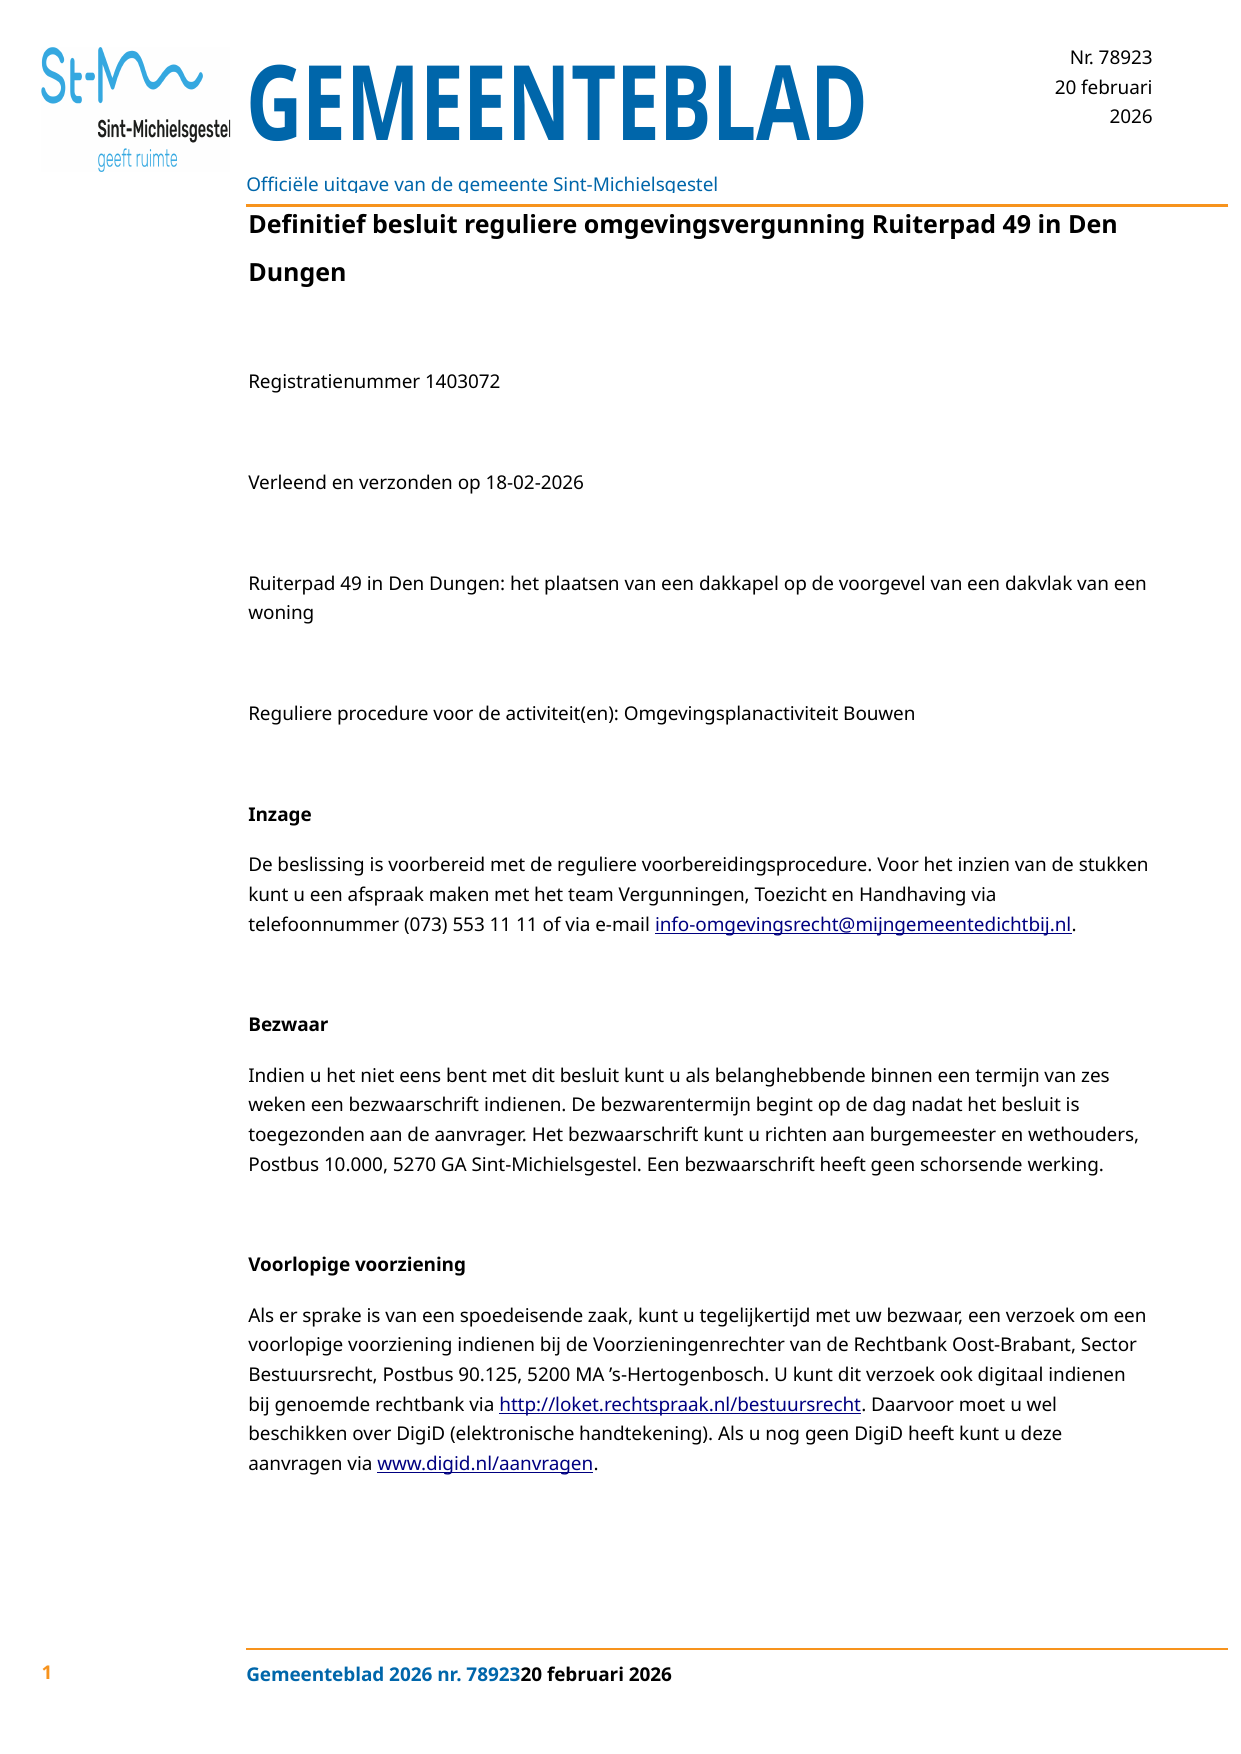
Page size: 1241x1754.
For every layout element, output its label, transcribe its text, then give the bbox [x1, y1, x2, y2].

text Registratienummer 1403072 [248, 368, 1152, 394]
text Inzage [248, 801, 1152, 827]
text Bezwaar [248, 1012, 1152, 1037]
text Definitief besluit reguliere omgevingsvergunning Ruiterpad 49 in Den Dungen [248, 207, 1152, 288]
text Voorlopige voorziening [248, 1252, 1152, 1277]
picture [41, 47, 231, 172]
text De beslissing is voorbereid met de reguliere voorbereidingsprocedure. Voor het inzien van de stukken kunt u een afspraak maken met het team Vergunningen, Toezicht en Handhaving via telefoonnummer (073) 553 11 11 of via e-mail info-omgevingsrecht@mijngemeentedichtbij.nl. [248, 852, 1152, 937]
text Verleend en verzonden op 18-02-2026 [248, 469, 1152, 495]
text Reguliere procedure voor de activiteit(en): Omgevingsplanactiviteit Bouwen [248, 700, 1152, 726]
text Als er sprake is van een spoedeisende zaak, kunt u tegelijkertijd met uw bezwaar, een verzoek om een voorlopige voorziening indienen bij de Voorzieningenrechter van de Rechtbank Oost-Brabant, Sector Bestuursrecht, Postbus 90.125, 5200 MA ’s-Hertogenbosch. U kunt dit verzoek ook digitaal indienen bij genoemde rechtbank via http://loket.rechtspraak.nl/bestuursrecht. Daarvoor moet u wel beschikken over DigiD (elektronische handtekening). Als u nog geen DigiD heeft kunt u deze aanvragen via www.digid.nl/aanvragen. [248, 1302, 1152, 1476]
text Indien u het niet eens bent met dit besluit kunt u als belanghebbende binnen een termijn van zes weken een bezwaarschrift indienen. De bezwarentermijn begint op de dag nadat het besluit is toegezonden aan de aanvrager. Het bezwaarschrift kunt u richten aan burgemeester en wethouders, Postbus 10.000, 5270 GA Sint-Michielsgestel. Een bezwaarschrift heeft geen schorsende werking. [248, 1062, 1152, 1177]
text Ruiterpad 49 in Den Dungen: het plaatsen van een dakkapel op de voorgevel van een dakvlak van een woning [248, 570, 1152, 625]
